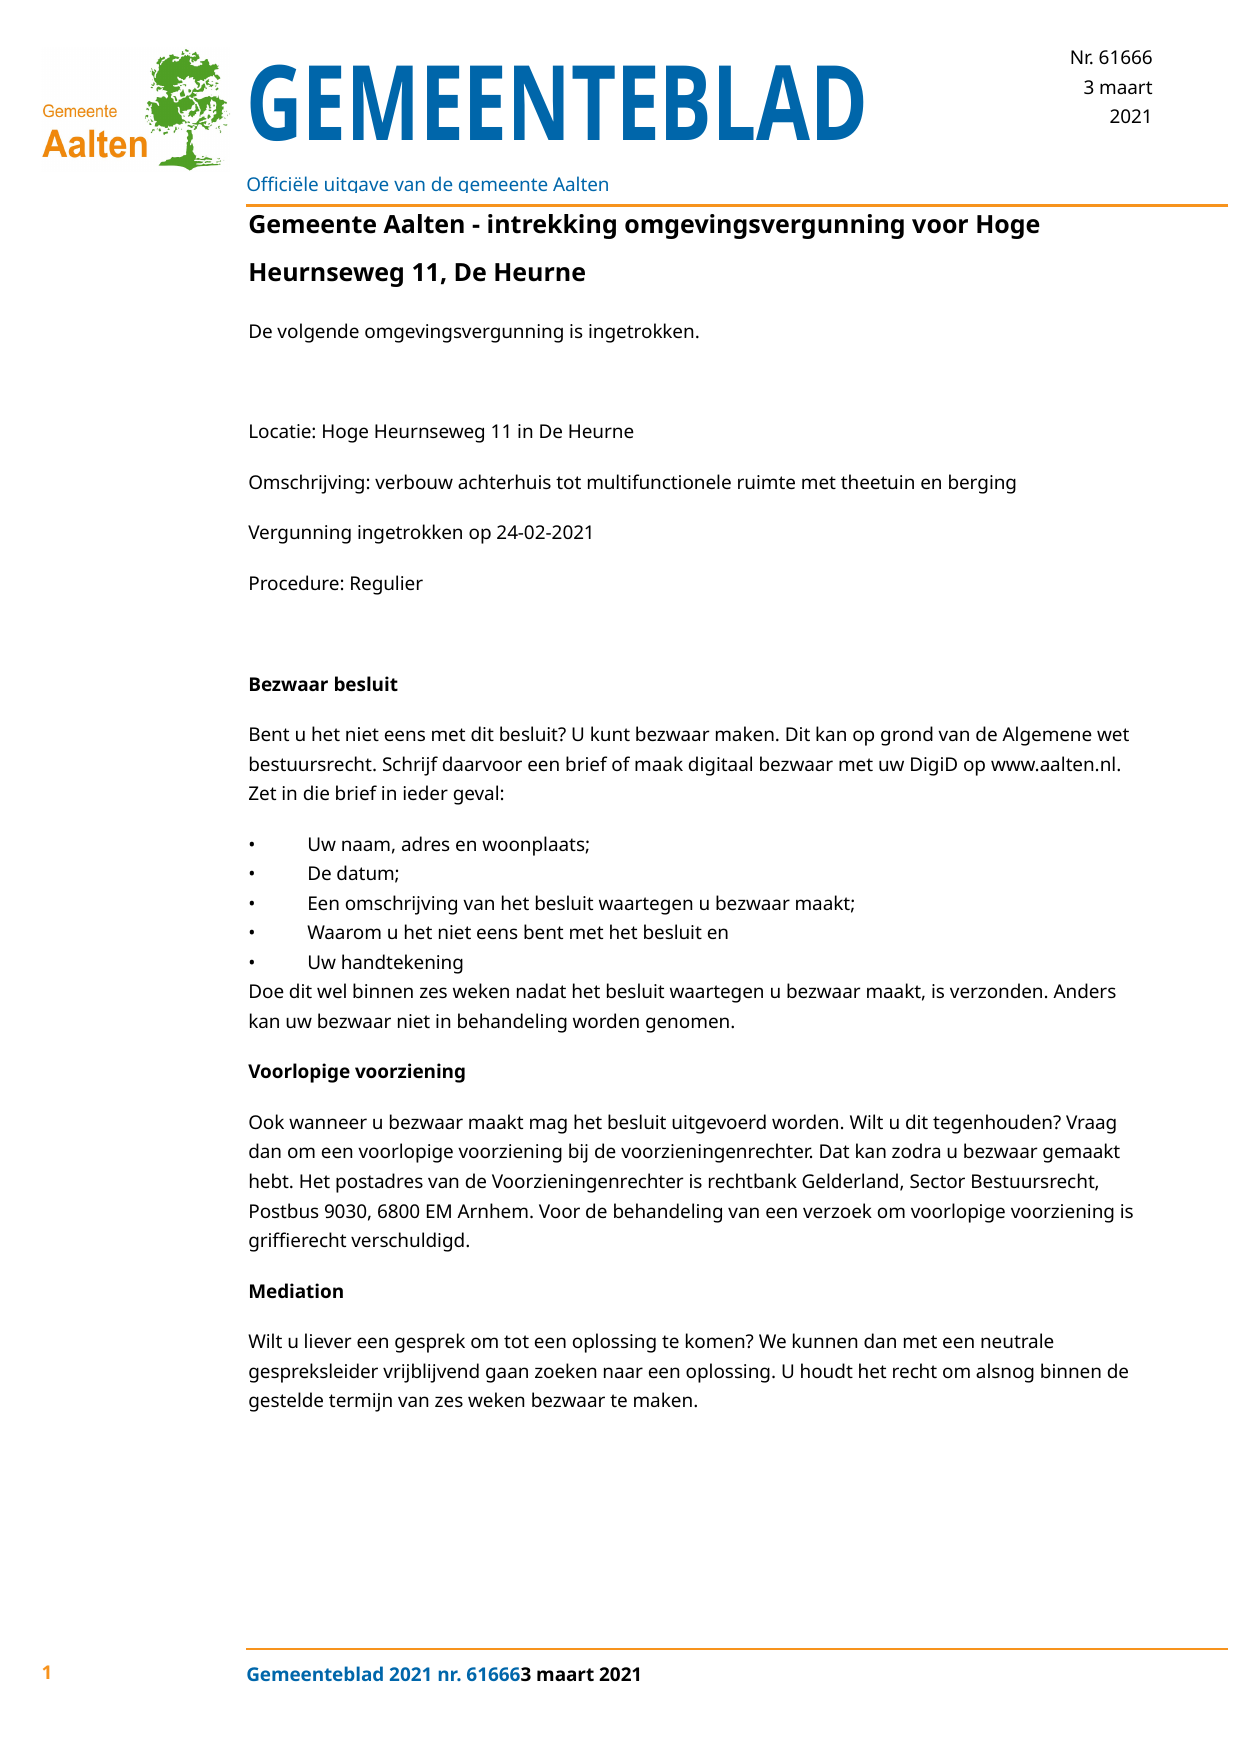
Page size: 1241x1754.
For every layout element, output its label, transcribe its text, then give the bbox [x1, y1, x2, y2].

text Gemeente Aalten - intrekking omgevingsvergunning voor Hoge Heurnseweg 11, De Heurne [248, 207, 1152, 288]
text Procedure: Regulier [248, 570, 1152, 596]
text Vergunning ingetrokken op 24-02-2021 [248, 519, 1152, 545]
list De datum; [248, 860, 1152, 886]
text Ook wanneer u bezwaar maakt mag het besluit uitgevoerd worden. Wilt u dit tegenhouden? Vraag dan om een voorlopige voorziening bij de voorzieningenrechter. Dat kan zodra u bezwaar gemaakt hebt. Het postadres van de Voorzieningenrechter is rechtbank Gelderland, Sector Bestuursrecht, Postbus 9030, 6800 EM Arnhem. Voor de behandeling van een verzoek om voorlopige voorziening is griffierecht verschuldigd. [248, 1109, 1152, 1253]
list Uw naam, adres en woonplaats; [248, 831, 1152, 857]
text Doe dit wel binnen zes weken nadat het besluit waartegen u bezwaar maakt, is verzonden. Anders kan uw bezwaar niet in behandeling worden genomen. [248, 979, 1152, 1034]
text Bezwaar besluit [248, 671, 1152, 697]
list Waarom u het niet eens bent met het besluit en [248, 919, 1152, 945]
text Wilt u liever een gesprek om tot een oplossing te komen? We kunnen dan met een neutrale gespreksleider vrijblijvend gaan zoeken naar een oplossing. U houdt het recht om alsnog binnen de gestelde termijn van zes weken bezwaar te maken. [248, 1328, 1152, 1413]
text Mediation [248, 1278, 1152, 1304]
text De volgende omgevingsvergunning is ingetrokken. [248, 318, 1152, 344]
text Locatie: Hoge Heurnseweg 11 in De Heurne [248, 419, 1152, 444]
list Een omschrijving van het besluit waartegen u bezwaar maakt; [248, 890, 1152, 916]
list Uw handtekening [248, 949, 1152, 975]
text Voorlopige voorziening [248, 1059, 1152, 1084]
text Bent u het niet eens met dit besluit? U kunt bezwaar maken. Dit kan op grond van de Algemene wet bestuursrecht. Schrijf daarvoor een brief of maak digitaal bezwaar met uw DigiD op www.aalten.nl. Zet in die brief in ieder geval: [248, 721, 1152, 806]
text Omschrijving: verbouw achterhuis tot multifunctionele ruimte met theetuin en berging [248, 469, 1152, 495]
picture [41, 47, 231, 172]
